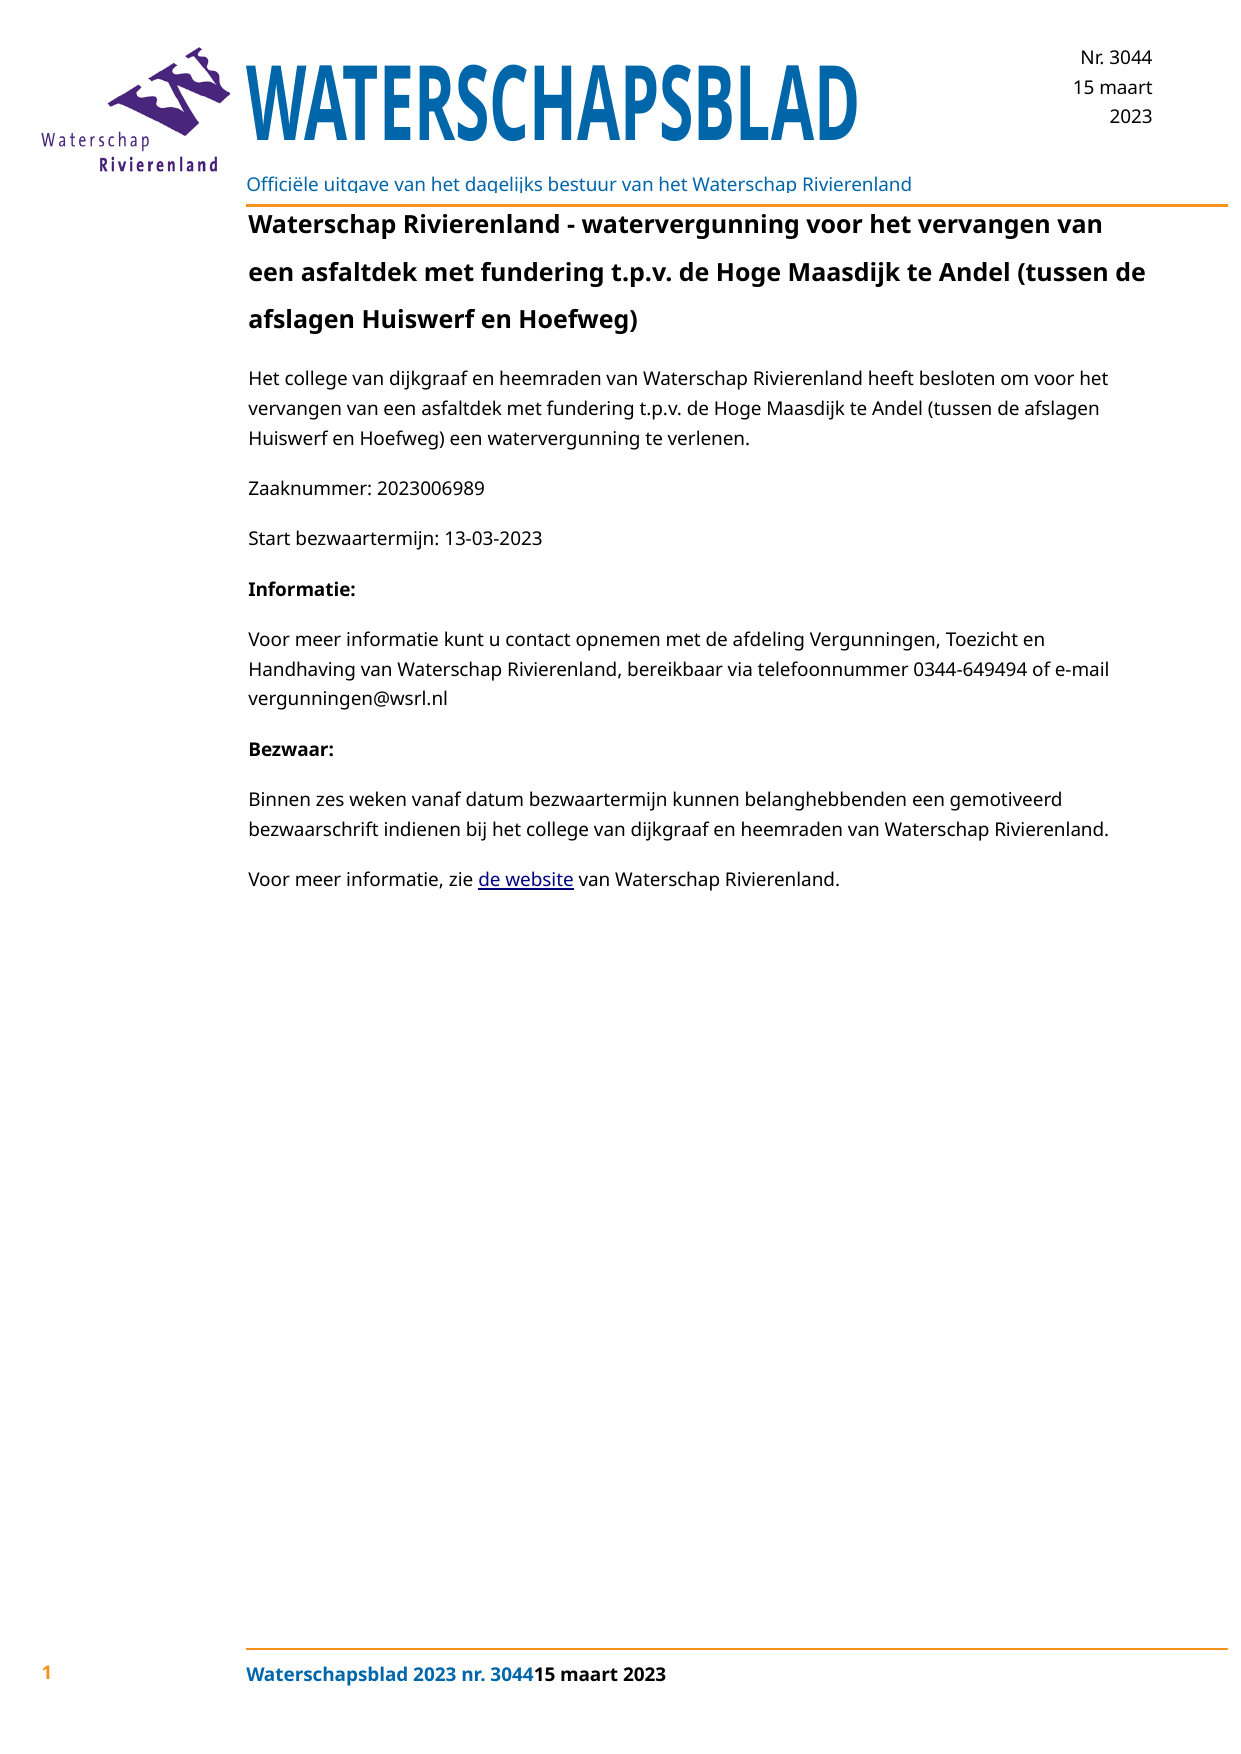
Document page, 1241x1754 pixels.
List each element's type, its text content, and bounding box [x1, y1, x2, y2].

text Binnen zes weken vanaf datum bezwaartermijn kunnen belanghebbenden een gemotiveerd bezwaarschrift indienen bij het college van dijkgraaf en heemraden van Waterschap Rivierenland. [248, 786, 1152, 842]
text Start bezwaartermijn: 13-03-2023 [248, 526, 1152, 551]
text Voor meer informatie, zie de website van Waterschap Rivierenland. [248, 866, 1152, 892]
text Bezwaar: [248, 736, 1152, 762]
text Voor meer informatie kunt u contact opnemen met de afdeling Vergunningen, Toezicht en Handhaving van Waterschap Rivierenland, bereikbaar via telefoonnummer 0344-649494 of e-mail vergunningen@wsrl.nl [248, 626, 1152, 711]
text Informatie: [248, 576, 1152, 602]
picture [41, 47, 231, 172]
text Zaaknummer: 2023006989 [248, 475, 1152, 501]
text Het college van dijkgraaf en heemraden van Waterschap Rivierenland heeft besloten om voor het vervangen van een asfaltdek met fundering t.p.v. de Hoge Maasdijk te Andel (tussen de afslagen Huiswerf en Hoefweg) een watervergunning te verlenen. [248, 366, 1152, 450]
text Waterschap Rivierenland - watervergunning voor het vervangen van een asfaltdek met fundering t.p.v. de Hoge Maasdijk te Andel (tussen de afslagen Huiswerf en Hoefweg) [248, 207, 1152, 336]
